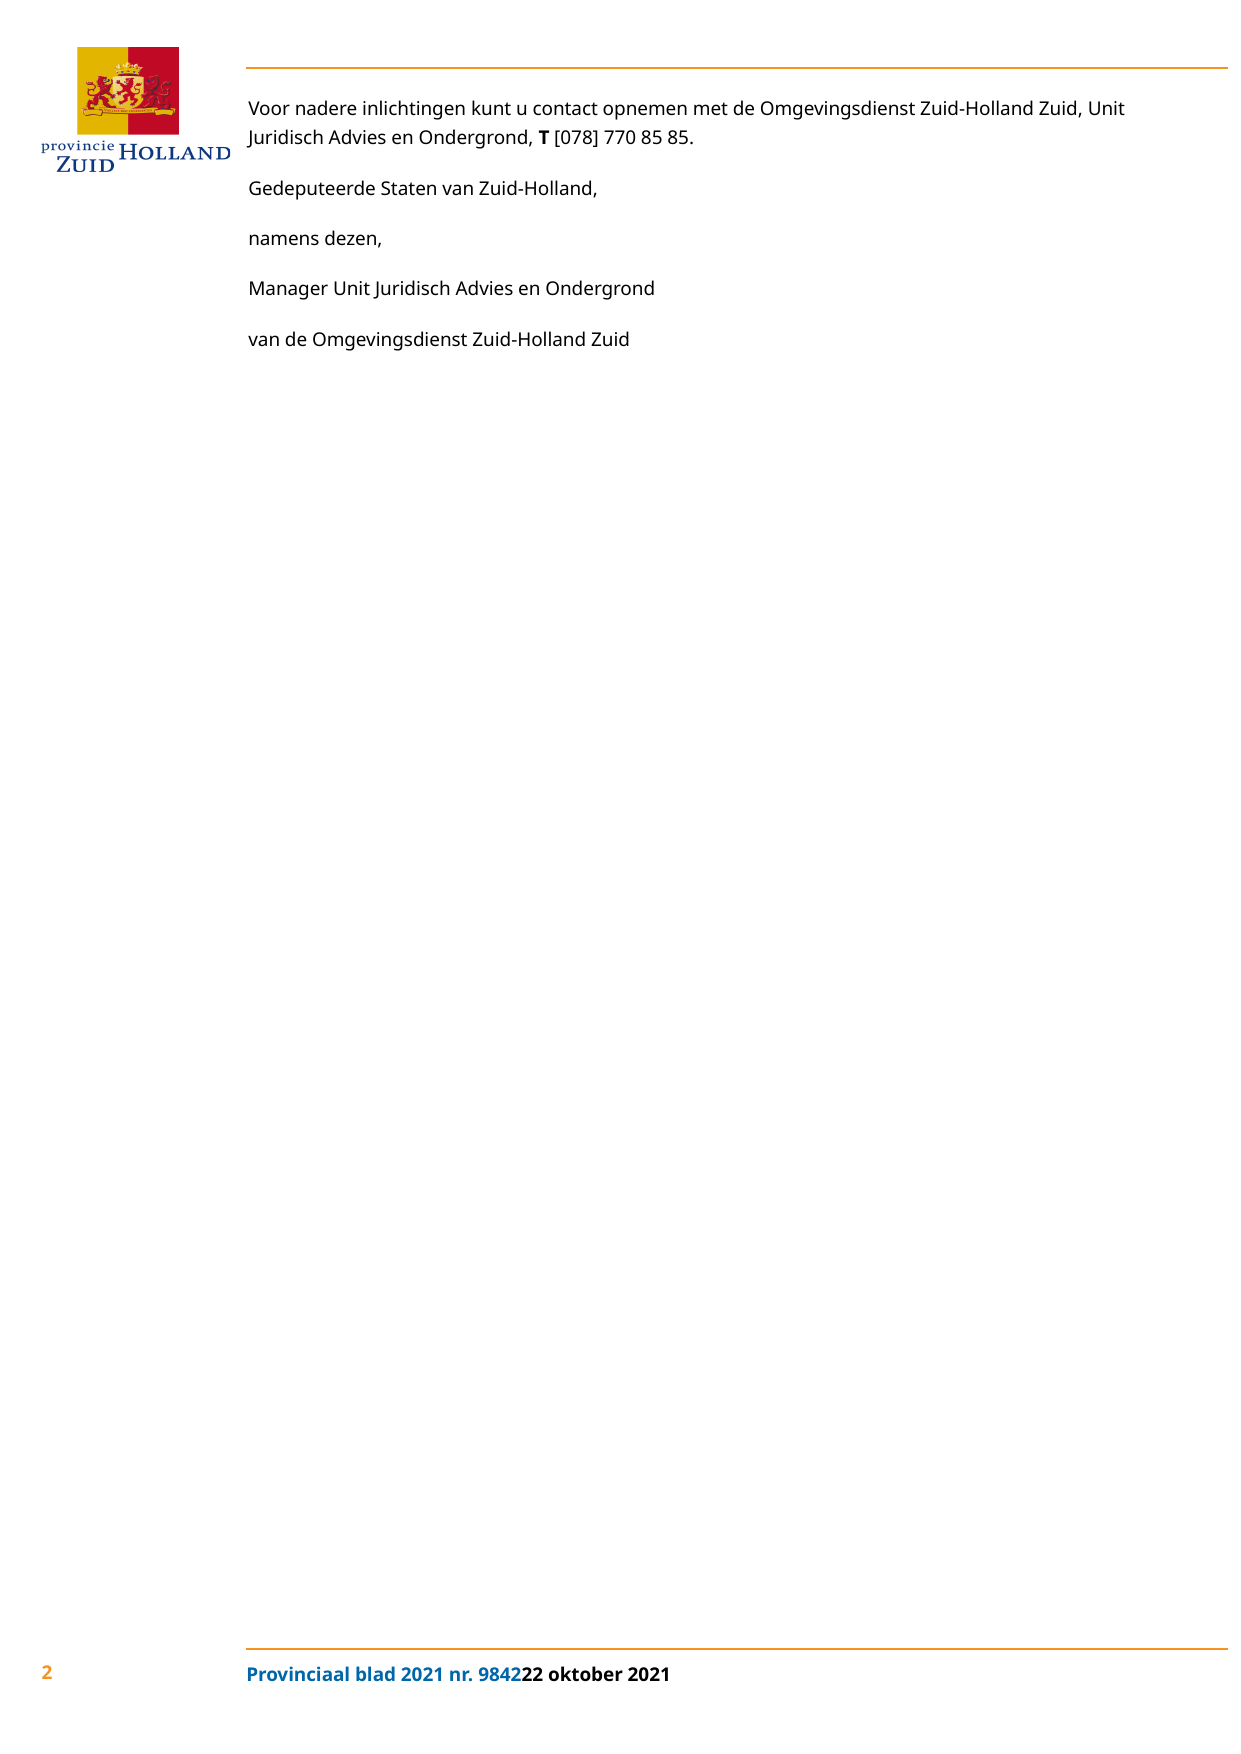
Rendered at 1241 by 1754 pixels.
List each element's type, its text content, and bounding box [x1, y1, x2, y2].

text namens dezen, [248, 225, 1152, 251]
text van de Omgevingsdienst Zuid-Holland Zuid [248, 326, 1152, 352]
picture [41, 47, 231, 172]
text Voor nadere inlichtingen kunt u contact opnemen met de Omgevingsdienst Zuid-Holland Zuid, Unit Juridisch Advies en Ondergrond, T [078] 770 85 85. [248, 95, 1152, 150]
text Gedeputeerde Staten van Zuid-Holland, [248, 175, 1152, 201]
text Manager Unit Juridisch Advies en Ondergrond [248, 276, 1152, 301]
